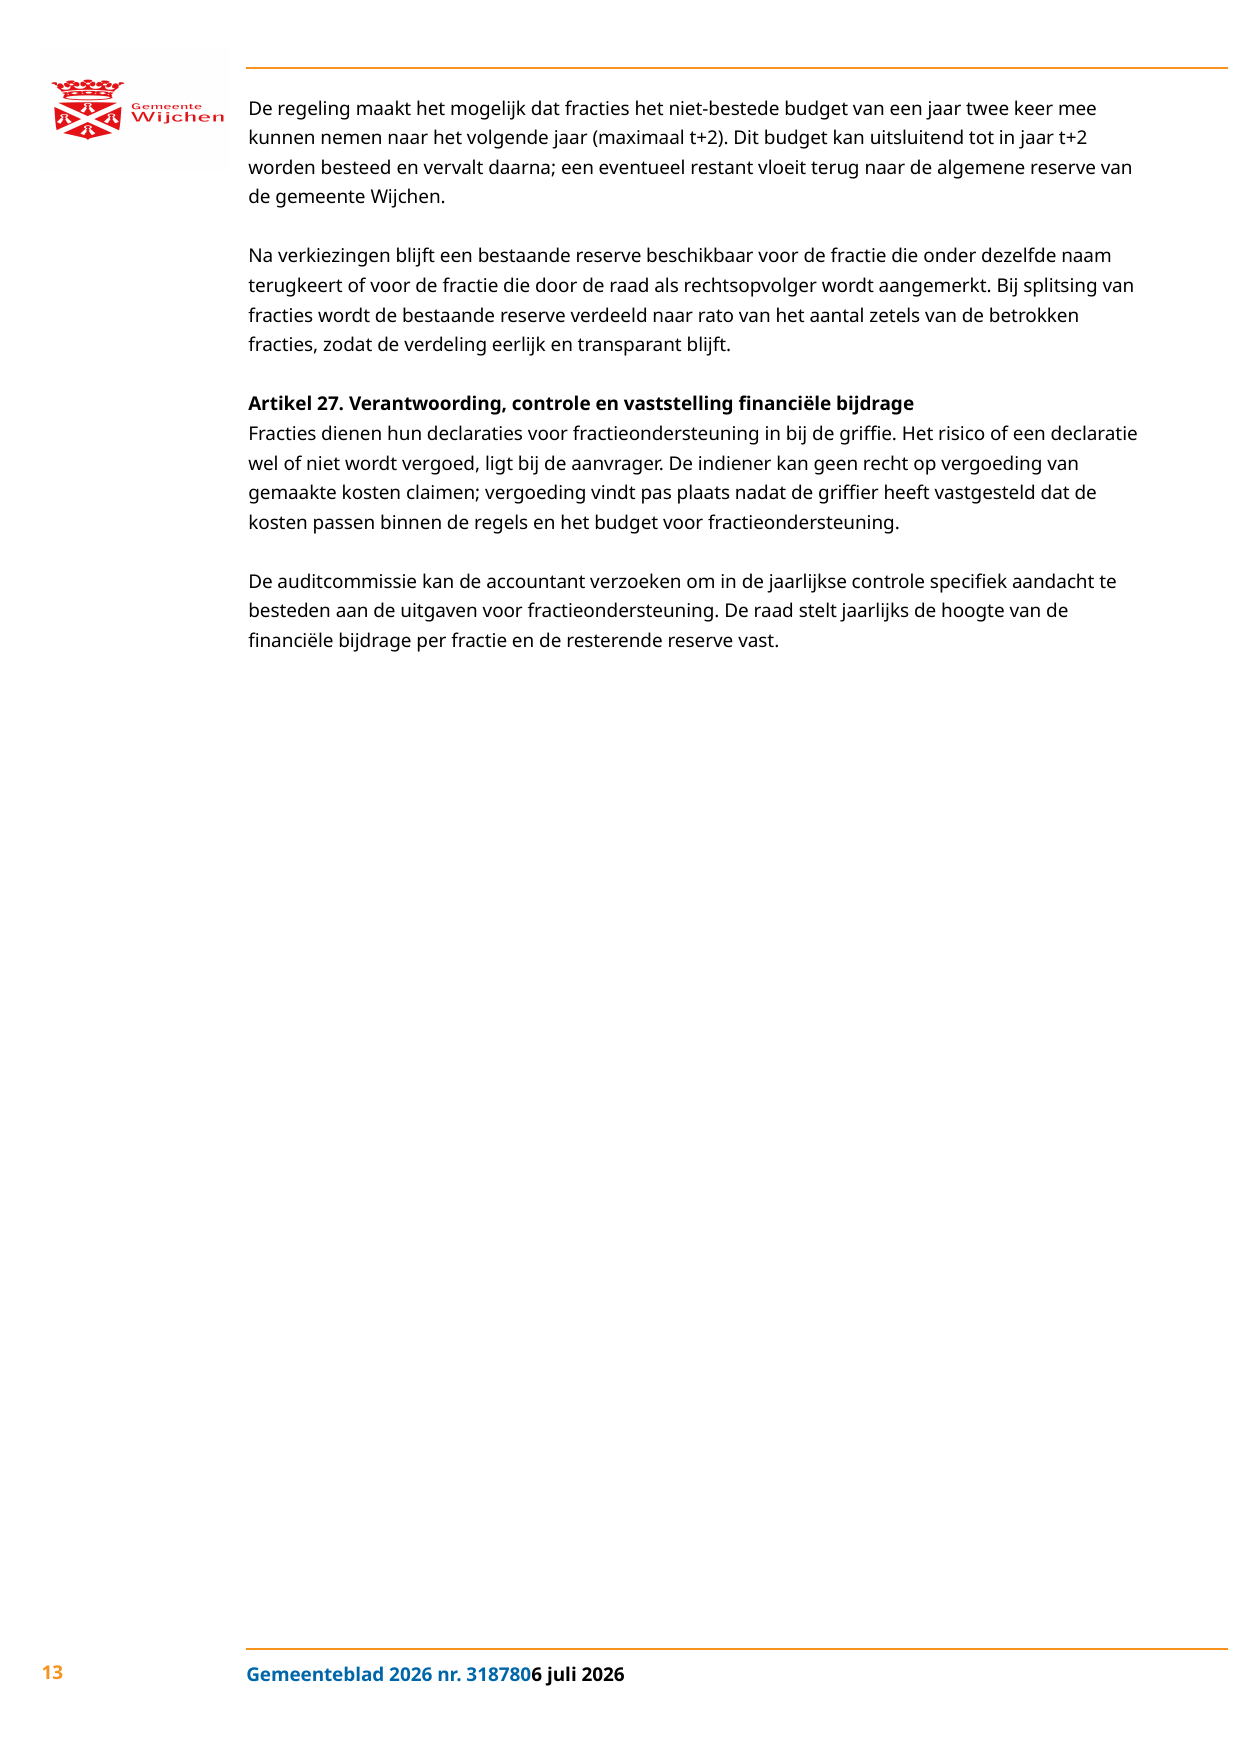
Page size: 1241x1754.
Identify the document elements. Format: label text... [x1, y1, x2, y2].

text Artikel 27. Verantwoording, controle en vaststelling financiële bijdrage [248, 391, 1152, 416]
text Fracties dienen hun declaraties voor fractieondersteuning in bij de griffie. Het risico of een declaratie wel of niet wordt vergoed, ligt bij de aanvrager. De indiener kan geen recht op vergoeding van gemaakte kosten claimen; vergoeding vindt pas plaats nadat de griffier heeft vastgesteld dat de kosten passen binnen de regels en het budget voor fractieondersteuning. [248, 420, 1152, 535]
text De auditcommissie kan de accountant verzoeken om in de jaarlijkse controle specifiek aandacht te besteden aan de uitgaven voor fractieondersteuning. De raad stelt jaarlijks de hoogte van de financiële bijdrage per fractie en de resterende reserve vast. [248, 568, 1152, 653]
text De regeling maakt het mogelijk dat fracties het niet-bestede budget van een jaar twee keer mee kunnen nemen naar het volgende jaar (maximaal t+2). Dit budget kan uitsluitend tot in jaar t+2 worden besteed en vervalt daarna; een eventueel restant vloeit terug naar de algemene reserve van de gemeente Wijchen. [248, 95, 1152, 209]
picture [41, 47, 231, 172]
text Na verkiezingen blijft een bestaande reserve beschikbaar voor de fractie die onder dezelfde naam terugkeert of voor de fractie die door de raad als rechtsopvolger wordt aangemerkt. Bij splitsing van fracties wordt de bestaande reserve verdeeld naar rato van het aantal zetels van de betrokken fracties, zodat de verdeling eerlijk en transparant blijft. [248, 243, 1152, 357]
